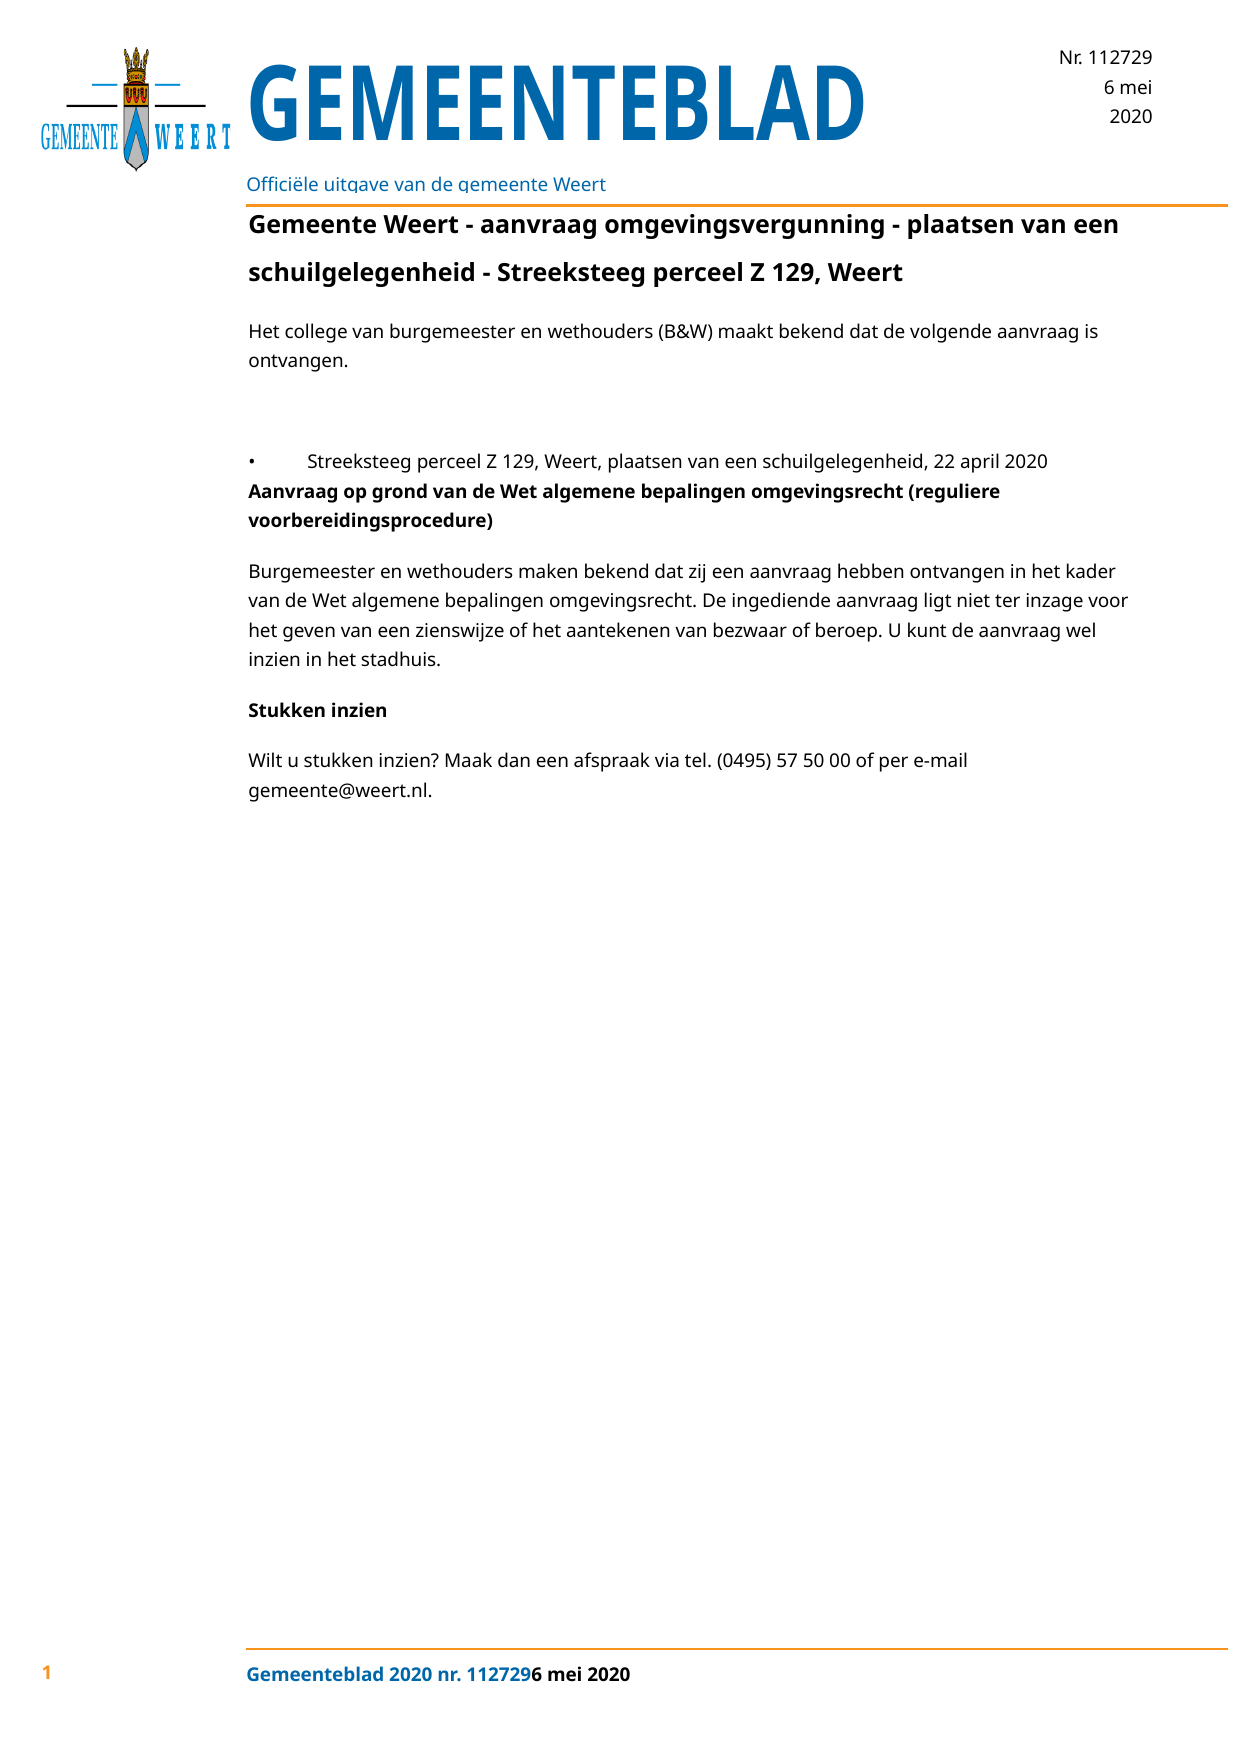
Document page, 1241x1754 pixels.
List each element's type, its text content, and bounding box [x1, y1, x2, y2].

text Stukken inzien [248, 697, 1152, 723]
list Streeksteeg perceel Z 129, Weert, plaatsen van een schuilgelegenheid, 22 april 2020 [248, 448, 1152, 474]
text Het college van burgemeester en wethouders (B&W) maakt bekend dat de volgende aanvraag is ontvangen. [248, 318, 1152, 373]
picture [41, 47, 231, 172]
text Burgemeester en wethouders maken bekend dat zij een aanvraag hebben ontvangen in het kader van de Wet algemene bepalingen omgevingsrecht. De ingediende aanvraag ligt niet ter inzage voor het geven van een zienswijze of het aantekenen van bezwaar of beroep. U kunt de aanvraag wel inzien in het stadhuis. [248, 558, 1152, 672]
text Aanvraag op grond van de Wet algemene bepalingen omgevingsrecht (reguliere voorbereidingsprocedure) [248, 478, 1152, 533]
text Gemeente Weert - aanvraag omgevingsvergunning - plaatsen van een schuilgelegenheid - Streeksteeg perceel Z 129, Weert [248, 207, 1152, 288]
text Wilt u stukken inzien? Maak dan een afspraak via tel. (0495) 57 50 00 of per e-mail gemeente@weert.nl. [248, 747, 1152, 803]
